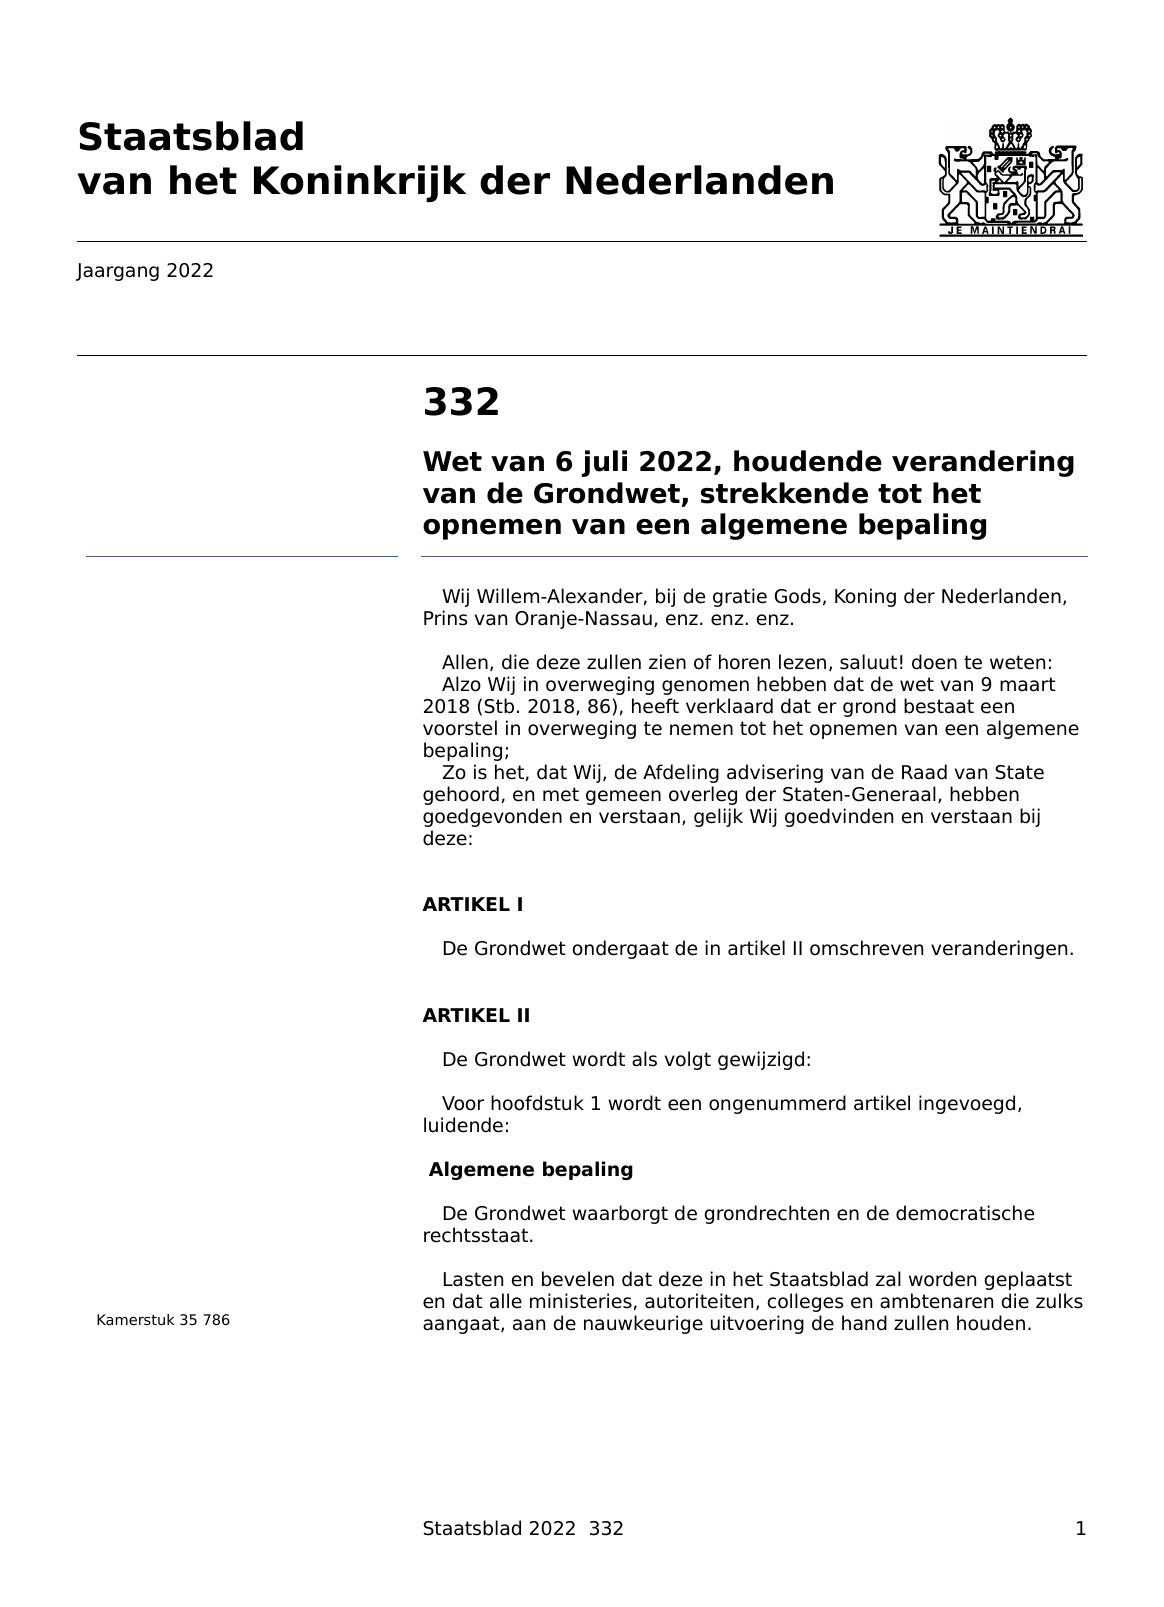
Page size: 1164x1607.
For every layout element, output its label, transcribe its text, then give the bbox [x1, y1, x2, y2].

text Kamerstuk 35 786 [77, 1312, 396, 1329]
text Wij Willem-Alexander, bij de gratie Gods, Koning der Nederlanden, Prins van Oranje-Nassau, enz. enz. enz. [422, 586, 1087, 629]
subtitle Algemene bepaling [422, 1159, 1087, 1181]
table_header [886, 100, 1087, 241]
subtitle 332 [422, 381, 1087, 424]
text Allen, die deze zullen zien of horen lezen, saluut! doen te weten: [422, 652, 1087, 674]
table_cell Jaargang 2022 [77, 242, 1087, 355]
subtitle ARTIKEL II [422, 1004, 1087, 1026]
text De Grondwet waarborgt de grondrechten en de democratische rechtsstaat. [422, 1203, 1087, 1247]
subtitle ARTIKEL I [422, 894, 1087, 916]
text De Grondwet ondergaat de in artikel II omschreven veranderingen. [422, 938, 1087, 960]
text Zo is het, dat Wij, de Afdeling advisering van de Raad van State gehoord, en met gemeen overleg der Staten-Generaal, hebben goedgevonden en verstaan, gelijk Wij goedvinden en verstaan bij deze: [422, 762, 1087, 849]
text Voor hoofdstuk 1 wordt een ongenummerd artikel ingevoegd, luidende: [422, 1093, 1087, 1137]
text De Grondwet wordt als volgt gewijzigd: [422, 1049, 1087, 1071]
text Lasten en bevelen dat deze in het Staatsblad zal worden geplaatst en dat alle ministeries, autoriteiten, colleges en ambtenaren die zulks aangaat, aan de nauwkeurige uitvoering de hand zullen houden. [422, 1269, 1087, 1335]
picture [936, 115, 1087, 240]
table_header Staatsblad van het Koninkrijk der Nederlanden [77, 100, 886, 241]
text Wet van 6 juli 2022, houdende verandering van de Grondwet, strekkende tot het opnemen van een algemene bepaling [422, 447, 1087, 541]
text Alzo Wij in overweging genomen hebben dat de wet van 9 maart 2018 (Stb. 2018, 86), heeft verklaard dat er grond bestaat een voorstel in overweging te nemen tot het opnemen van een algemene bepaling; [422, 674, 1087, 762]
